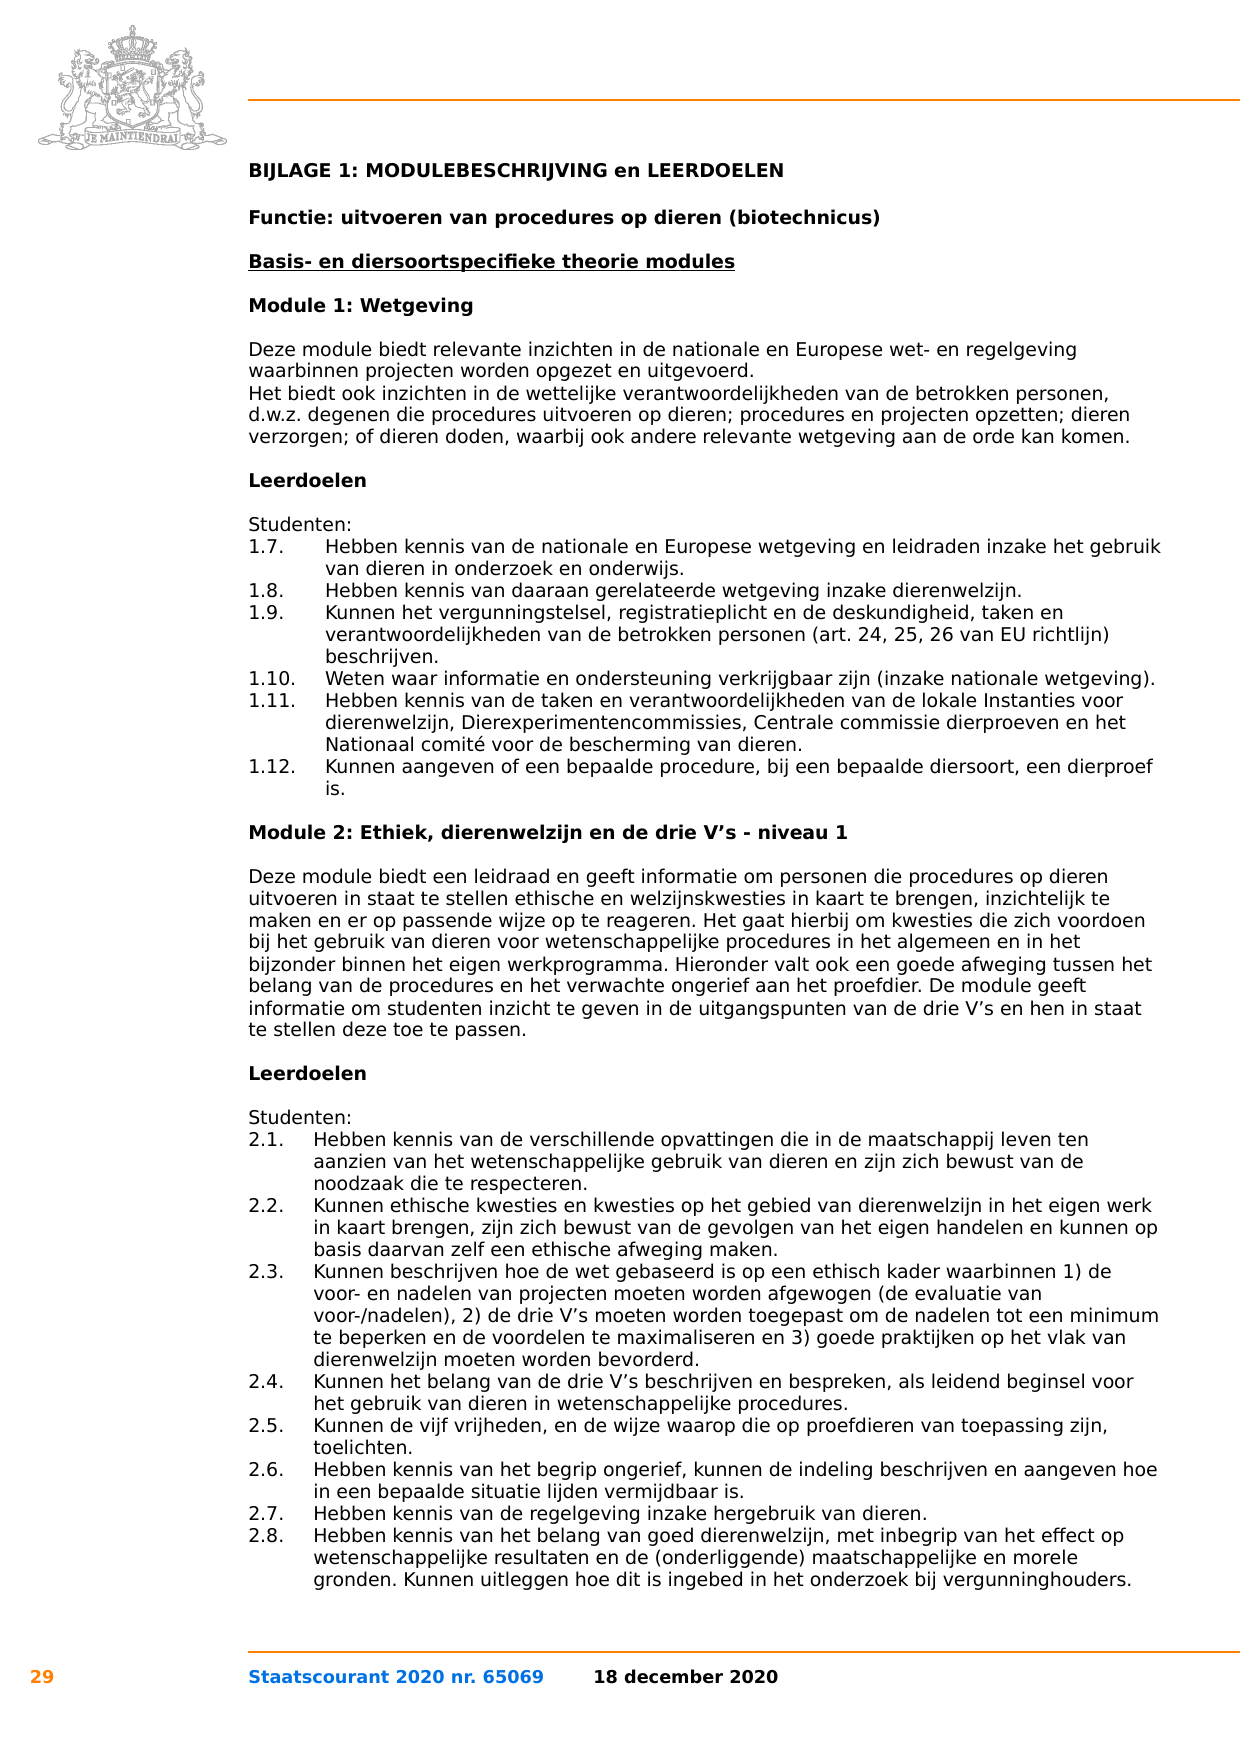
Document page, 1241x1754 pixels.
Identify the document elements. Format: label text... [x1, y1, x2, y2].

text 2.5. Kunnen de vijf vrijheden, en de wijze waarop die op proefdieren van toepassing zijn, toelichten. [248, 1415, 1163, 1459]
text Studenten: [248, 1107, 1163, 1129]
subtitle Module 1: Wetgeving [248, 294, 1163, 317]
text 1.10. Weten waar informatie en ondersteuning verkrijgbaar zijn (inzake nationale wetgeving). [248, 668, 1163, 690]
picture [38, 25, 227, 150]
subtitle BIJLAGE 1: MODULEBESCHRIJVING en LEERDOELEN [248, 160, 1163, 182]
subtitle Leerdoelen [248, 470, 1163, 492]
text 2.8. Hebben kennis van het belang van goed dierenwelzijn, met inbegrip van het effect op wetenschappelijke resultaten en de (onderliggende) maatschappelijke en morele gronden. Kunnen uitleggen hoe dit is ingebed in het onderzoek bij vergunninghouders. [248, 1525, 1163, 1591]
subtitle Leerdoelen [248, 1063, 1163, 1085]
text Deze module biedt relevante inzichten in de nationale en Europese wet- en regelgeving waarbinnen projecten worden opgezet en uitgevoerd. [248, 338, 1163, 382]
subtitle Module 2: Ethiek, dierenwelzijn en de drie V’s - niveau 1 [248, 822, 1163, 844]
text Het biedt ook inzichten in de wettelijke verantwoordelijkheden van de betrokken personen, d.w.z. degenen die procedures uitvoeren op dieren; procedures en projecten opzetten; dieren verzorgen; of dieren doden, waarbij ook andere relevante wetgeving aan de orde kan komen. [248, 382, 1163, 448]
text 2.6. Hebben kennis van het begrip ongerief, kunnen de indeling beschrijven en aangeven hoe in een bepaalde situatie lijden vermijdbaar is. [248, 1459, 1163, 1503]
subtitle Basis- en diersoortspecifieke theorie modules [248, 251, 1163, 273]
text 2.7. Hebben kennis van de regelgeving inzake hergebruik van dieren. [248, 1503, 1163, 1525]
text 2.1. Hebben kennis van de verschillende opvattingen die in de maatschappij leven ten aanzien van het wetenschappelijke gebruik van dieren en zijn zich bewust van de noodzaak die te respecteren. [248, 1129, 1163, 1195]
text 1.11. Hebben kennis van de taken en verantwoordelijkheden van de lokale Instanties voor dierenwelzijn, Dierexperimentencommissies, Centrale commissie dierproeven en het Nationaal comité voor de bescherming van dieren. [248, 690, 1163, 756]
text 1.12. Kunnen aangeven of een bepaalde procedure, bij een bepaalde diersoort, een dierproef is. [248, 756, 1163, 800]
text 2.4. Kunnen het belang van de drie V’s beschrijven en bespreken, als leidend beginsel voor het gebruik van dieren in wetenschappelijke procedures. [248, 1371, 1163, 1415]
text Deze module biedt een leidraad en geeft informatie om personen die procedures op dieren uitvoeren in staat te stellen ethische en welzijnskwesties in kaart te brengen, inzichtelijk te maken en er op passende wijze op te reageren. Het gaat hierbij om kwesties die zich voordoen bij het gebruik van dieren voor wetenschappelijke procedures in het algemeen en in het bijzonder binnen het eigen werkprogramma. Hieronder valt ook een goede afweging tussen het belang van de procedures en het verwachte ongerief aan het proefdier. De module geeft informatie om studenten inzicht te geven in de uitgangspunten van de drie V’s en hen in staat te stellen deze toe te passen. [248, 866, 1163, 1041]
text 2.2. Kunnen ethische kwesties en kwesties op het gebied van dierenwelzijn in het eigen werk in kaart brengen, zijn zich bewust van de gevolgen van het eigen handelen en kunnen op basis daarvan zelf een ethische afweging maken. [248, 1195, 1163, 1261]
text Studenten: [248, 514, 1163, 536]
text 1.8. Hebben kennis van daaraan gerelateerde wetgeving inzake dierenwelzijn. [248, 580, 1163, 602]
text 1.9. Kunnen het vergunningstelsel, registratieplicht en de deskundigheid, taken en verantwoordelijkheden van de betrokken personen (art. 24, 25, 26 van EU richtlijn) beschrijven. [248, 602, 1163, 668]
text 1.7. Hebben kennis van de nationale en Europese wetgeving en leidraden inzake het gebruik van dieren in onderzoek en onderwijs. [248, 536, 1163, 580]
subtitle Functie: uitvoeren van procedures op dieren (biotechnicus) [248, 207, 1163, 229]
text 2.3. Kunnen beschrijven hoe de wet gebaseerd is op een ethisch kader waarbinnen 1) de voor- en nadelen van projecten moeten worden afgewogen (de evaluatie van voor-/nadelen), 2) de drie V’s moeten worden toegepast om de nadelen tot een minimum te beperken en de voordelen te maximaliseren en 3) goede praktijken op het vlak van dierenwelzijn moeten worden bevorderd. [248, 1261, 1163, 1371]
